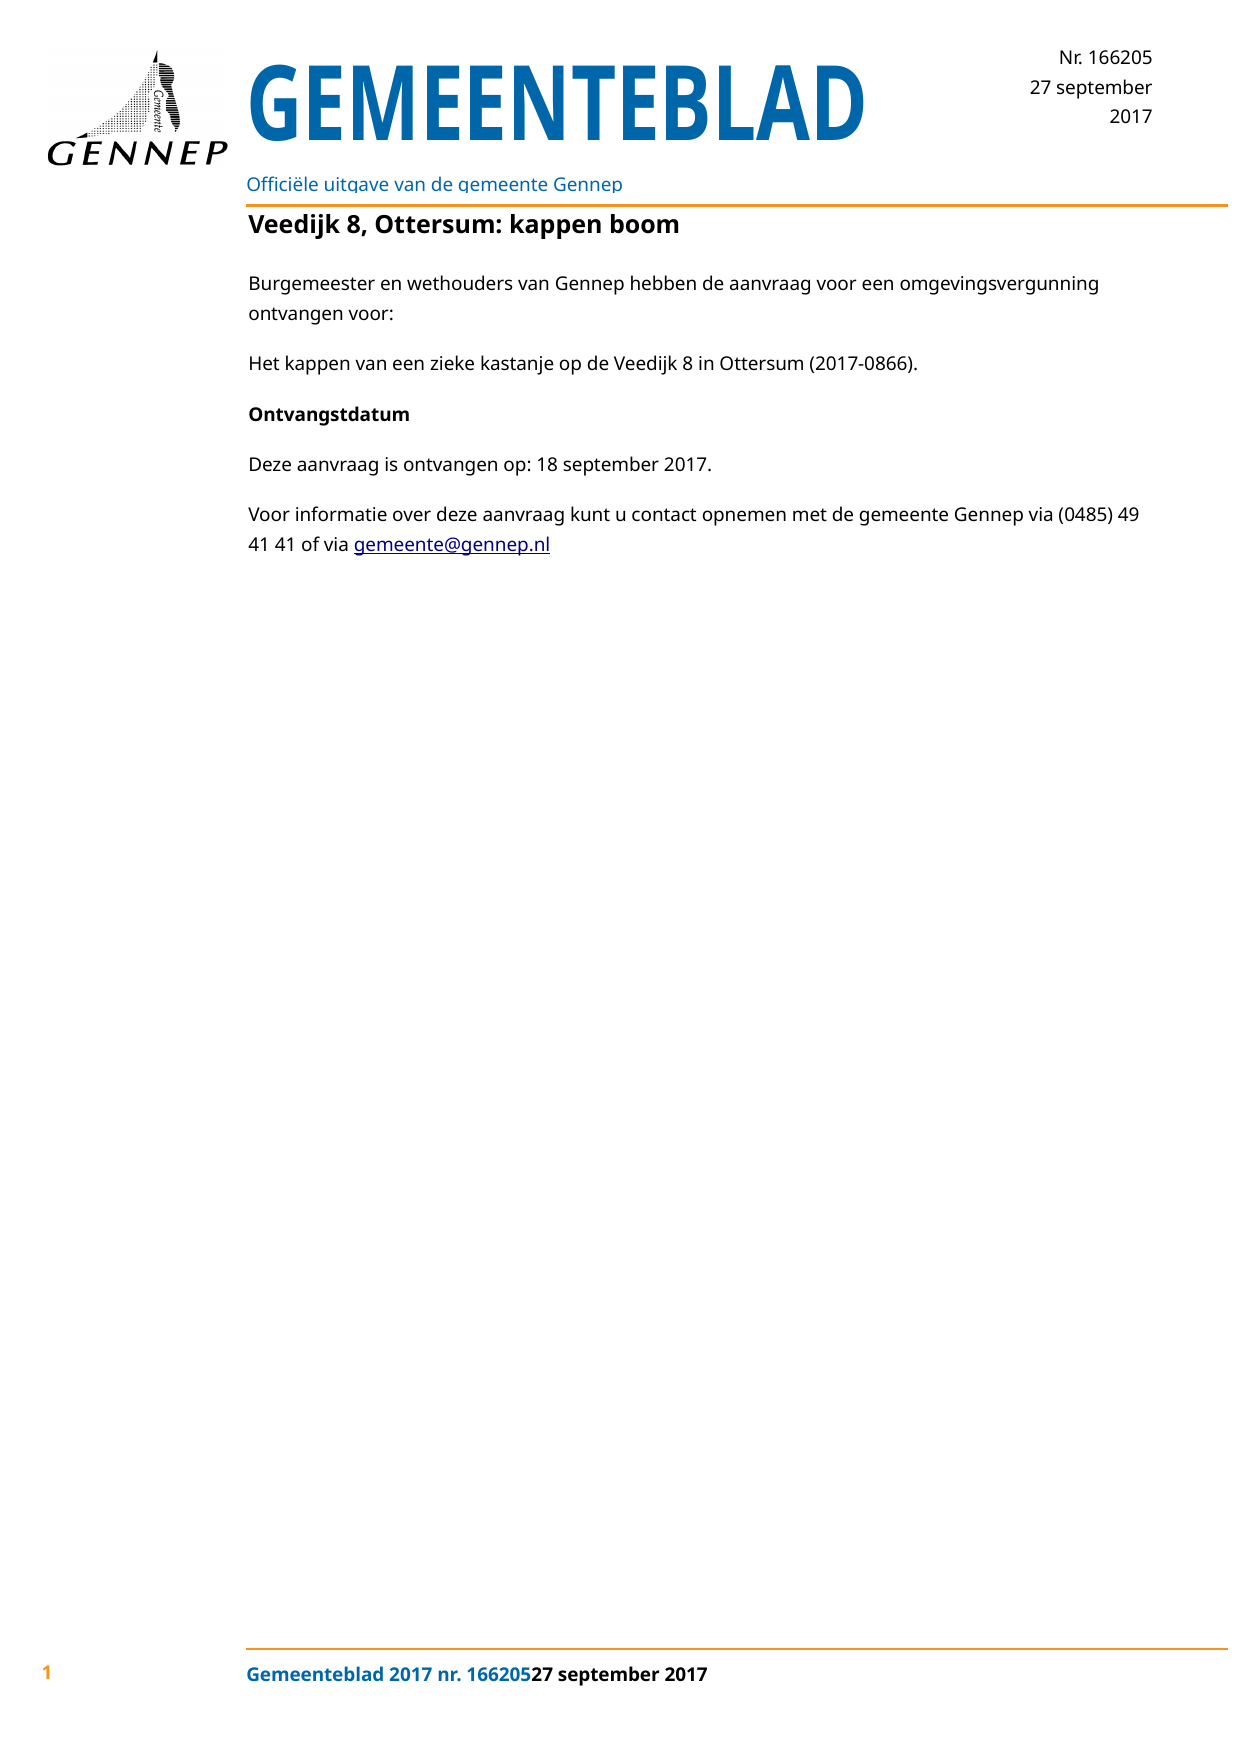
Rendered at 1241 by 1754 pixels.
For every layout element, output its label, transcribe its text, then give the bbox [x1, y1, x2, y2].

text Burgemeester en wethouders van Gennep hebben de aanvraag voor een omgevingsvergunning ontvangen voor: [248, 270, 1152, 326]
picture [41, 47, 231, 172]
text Voor informatie over deze aanvraag kunt u contact opnemen met de gemeente Gennep via (0485) 49 41 41 of via gemeente@gennep.nl [248, 502, 1152, 557]
text Ontvangstdatum [248, 401, 1152, 426]
text Deze aanvraag is ontvangen op: 18 september 2017. [248, 451, 1152, 477]
text Het kappen van een zieke kastanje op de Veedijk 8 in Ottersum (2017-0866). [248, 350, 1152, 376]
text Veedijk 8, Ottersum: kappen boom [248, 207, 1152, 241]
